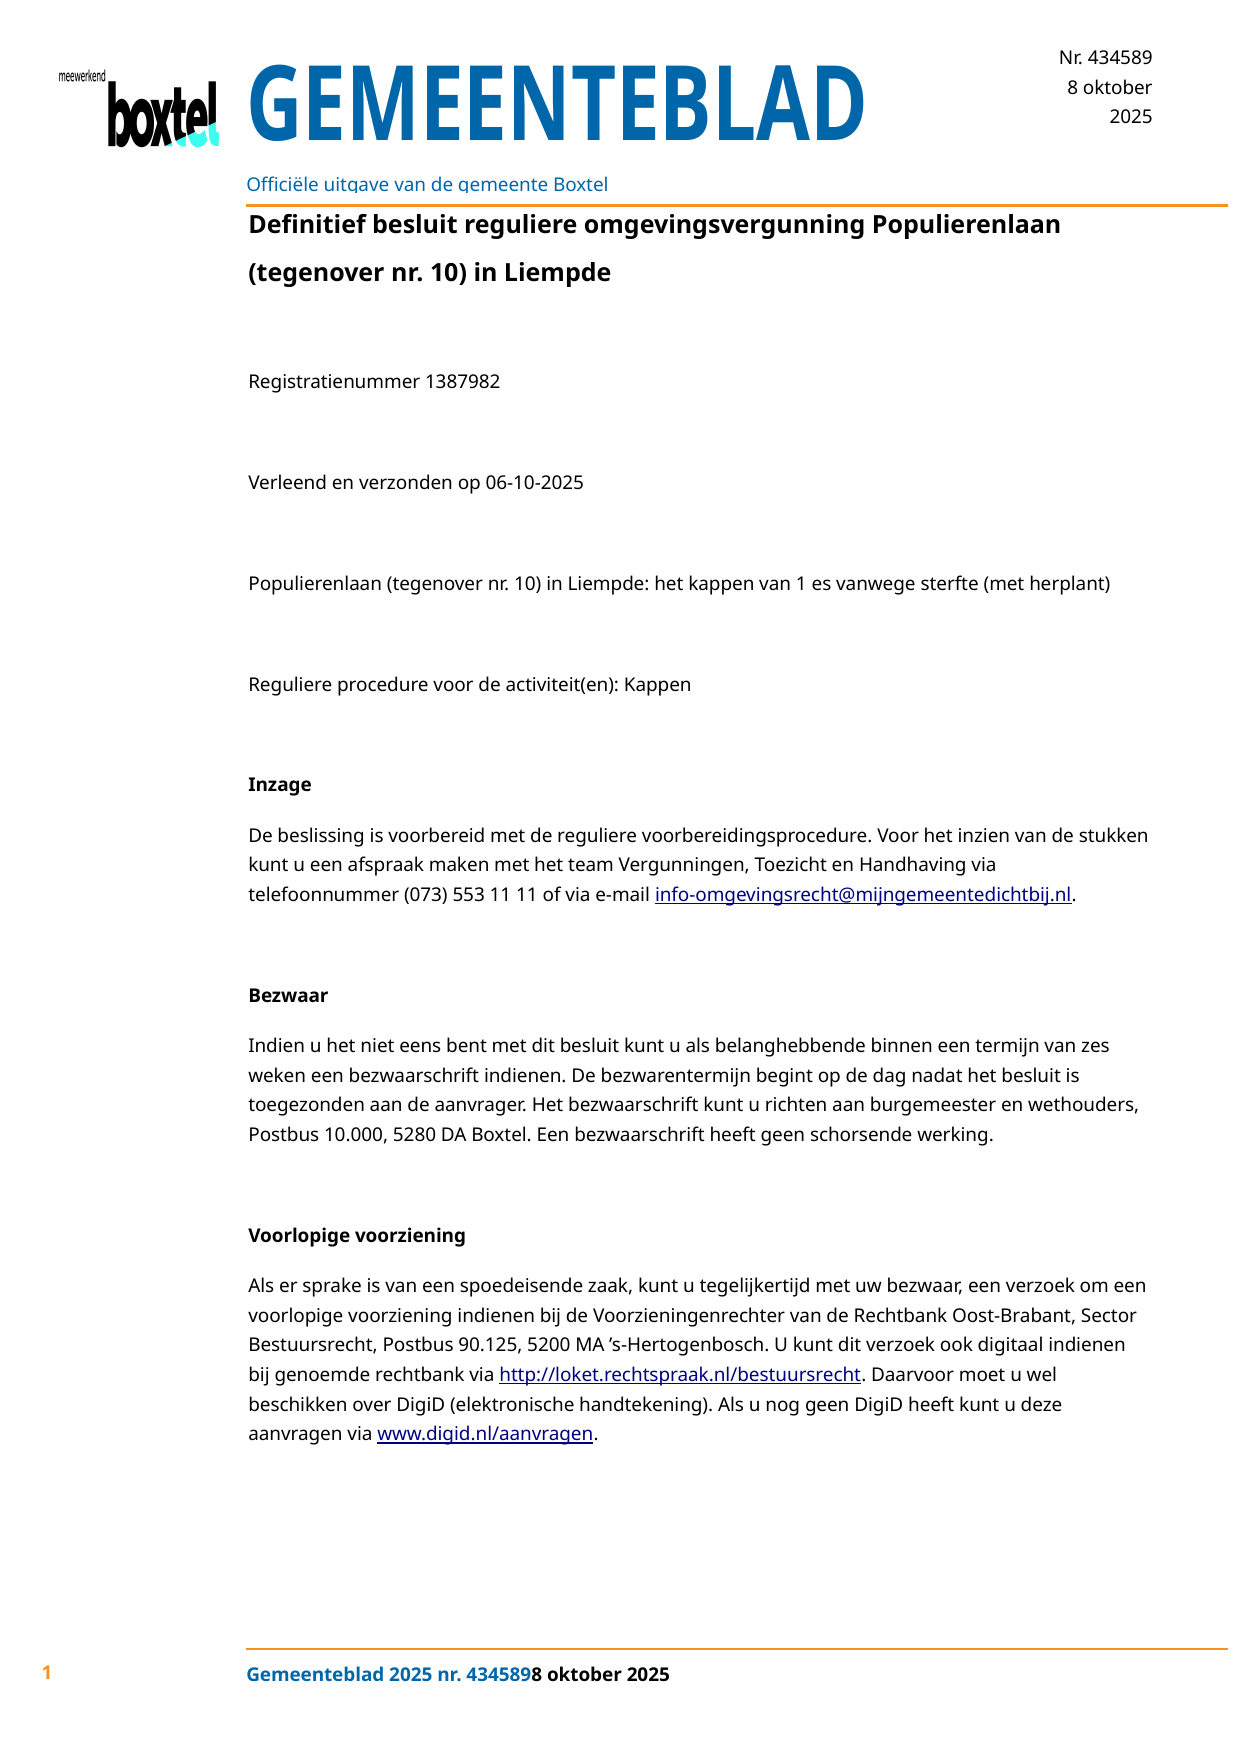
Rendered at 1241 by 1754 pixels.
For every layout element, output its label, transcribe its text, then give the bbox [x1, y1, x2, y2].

text De beslissing is voorbereid met de reguliere voorbereidingsprocedure. Voor het inzien van de stukken kunt u een afspraak maken met het team Vergunningen, Toezicht en Handhaving via telefoonnummer (073) 553 11 11 of via e-mail info-omgevingsrecht@mijngemeentedichtbij.nl. [248, 822, 1152, 907]
text Reguliere procedure voor de activiteit(en): Kappen [248, 671, 1152, 697]
text Populierenlaan (tegenover nr. 10) in Liempde: het kappen van 1 es vanwege sterfte (met herplant) [248, 570, 1152, 596]
text Verleend en verzonden op 06-10-2025 [248, 469, 1152, 495]
text Bezwaar [248, 982, 1152, 1008]
text Definitief besluit reguliere omgevingsvergunning Populierenlaan (tegenover nr. 10) in Liempde [248, 207, 1152, 288]
text Voorlopige voorziening [248, 1222, 1152, 1248]
text Inzage [248, 772, 1152, 797]
text Indien u het niet eens bent met dit besluit kunt u als belanghebbende binnen een termijn van zes weken een bezwaarschrift indienen. De bezwarentermijn begint op de dag nadat het besluit is toegezonden aan de aanvrager. Het bezwaarschrift kunt u richten aan burgemeester en wethouders, Postbus 10.000, 5280 DA Boxtel. Een bezwaarschrift heeft geen schorsende werking. [248, 1032, 1152, 1147]
picture [41, 47, 231, 172]
text Registratienummer 1387982 [248, 368, 1152, 394]
text Als er sprake is van een spoedeisende zaak, kunt u tegelijkertijd met uw bezwaar, een verzoek om een voorlopige voorziening indienen bij de Voorzieningenrechter van de Rechtbank Oost-Brabant, Sector Bestuursrecht, Postbus 90.125, 5200 MA ’s-Hertogenbosch. U kunt dit verzoek ook digitaal indienen bij genoemde rechtbank via http://loket.rechtspraak.nl/bestuursrecht. Daarvoor moet u wel beschikken over DigiD (elektronische handtekening). Als u nog geen DigiD heeft kunt u deze aanvragen via www.digid.nl/aanvragen. [248, 1272, 1152, 1446]
